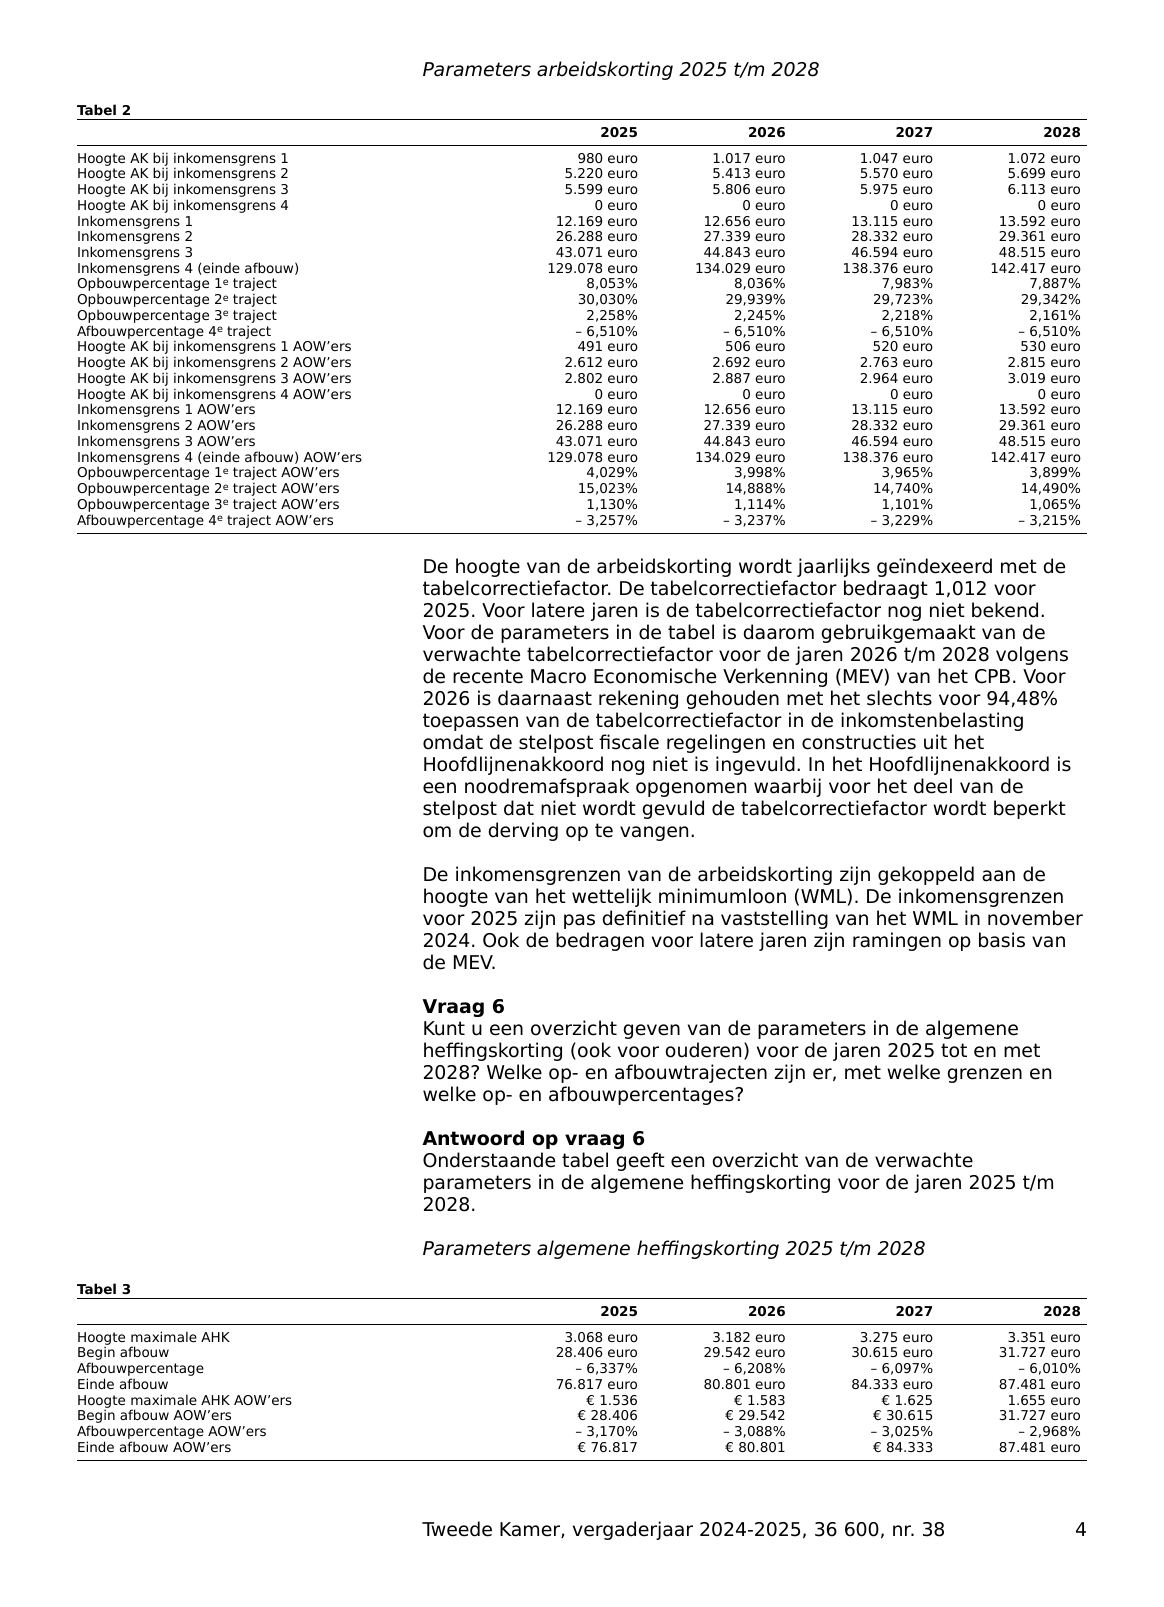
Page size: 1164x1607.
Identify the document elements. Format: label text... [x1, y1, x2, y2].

table_cell 2,258% [496, 308, 644, 323]
table_cell 5.570 euro [791, 166, 939, 182]
table_cell € 30.615 [791, 1408, 939, 1424]
text De hoogte van de arbeidskorting wordt jaarlijks geïndexeerd met de tabelcorrectiefactor. De tabelcorrectiefactor bedraagt 1,012 voor 2025. Voor latere jaren is de tabelcorrectiefactor nog niet bekend. Voor de parameters in de tabel is daarom gebruikgemaakt van de verwachte tabelcorrectiefactor voor de jaren 2026 t/m 2028 volgens de recente Macro Economische Verkenning (MEV) van het CPB. Voor 2026 is daarnaast rekening gehouden met het slechts voor 94,48% toepassen van de tabelcorrectiefactor in de inkomstenbelasting omdat de stelpost fiscale regelingen en constructies uit het Hoofdlijnenakkoord nog niet is ingevuld. In het Hoofdlijnenakkoord is een noodremafspraak opgenomen waarbij voor het deel van de stelpost dat niet wordt gevuld de tabelcorrectiefactor wordt beperkt om de derving op te vangen. [422, 556, 1087, 842]
table_cell 142.417 euro [939, 261, 1087, 276]
table_cell Inkomensgrens 2 [77, 229, 496, 245]
table_cell 14,740% [791, 481, 939, 497]
table_cell € 1.583 [644, 1393, 791, 1408]
table_cell – 3,088% [644, 1424, 791, 1440]
table_cell – 6,510% [496, 324, 644, 339]
table_cell 6.113 euro [939, 182, 1087, 198]
table_cell Opbouwpercentage 3e traject [77, 308, 496, 323]
table_cell 0 euro [939, 198, 1087, 213]
table_cell 980 euro [496, 146, 644, 166]
table_cell 142.417 euro [939, 449, 1087, 465]
table_cell 2,218% [791, 308, 939, 323]
table_cell € 1.625 [791, 1393, 939, 1408]
table_cell 1,065% [939, 497, 1087, 512]
table_cell € 1.536 [496, 1393, 644, 1408]
table_cell 26.288 euro [496, 229, 644, 245]
table_cell 506 euro [644, 339, 791, 355]
table_cell 3.019 euro [939, 371, 1087, 386]
table_cell 138.376 euro [791, 261, 939, 276]
table_cell 0 euro [791, 198, 939, 213]
table_cell [77, 1299, 496, 1324]
table_cell Afbouwpercentage [77, 1361, 496, 1377]
table_cell 1.047 euro [791, 146, 939, 166]
table_cell 29.361 euro [939, 418, 1087, 434]
table_cell – 3,237% [644, 512, 791, 533]
table_cell – 3,215% [939, 512, 1087, 533]
table_cell 46.594 euro [791, 434, 939, 449]
table_cell 28.332 euro [791, 418, 939, 434]
table_cell 44.843 euro [644, 434, 791, 449]
table_cell – 6,337% [496, 1361, 644, 1377]
table_cell 13.592 euro [939, 402, 1087, 418]
table_cell 7,887% [939, 276, 1087, 292]
table_cell 134.029 euro [644, 261, 791, 276]
table_cell 530 euro [939, 339, 1087, 355]
table_cell 4,029% [496, 465, 644, 481]
table_cell – 3,025% [791, 1424, 939, 1440]
text De inkomensgrenzen van de arbeidskorting zijn gekoppeld aan de hoogte van het wettelijk minimumloon (WML). De inkomensgrenzen voor 2025 zijn pas definitief na vaststelling van het WML in november 2024. Ook de bedragen voor latere jaren zijn ramingen op basis van de MEV. [422, 864, 1087, 974]
table_cell 2027 [791, 120, 939, 145]
table_cell 87.481 euro [939, 1377, 1087, 1392]
table_cell 29,723% [791, 292, 939, 308]
table_cell Begin afbouw [77, 1345, 496, 1361]
table_cell 14,888% [644, 481, 791, 497]
table_cell 87.481 euro [939, 1440, 1087, 1460]
table_cell 5.220 euro [496, 166, 644, 182]
table_cell 76.817 euro [496, 1377, 644, 1392]
table_cell 80.801 euro [644, 1377, 791, 1392]
table_cell 5.975 euro [791, 182, 939, 198]
table_cell 30,030% [496, 292, 644, 308]
table_cell Hoogte AK bij inkomensgrens 3 [77, 182, 496, 198]
table_cell 14,490% [939, 481, 1087, 497]
table_cell 1,114% [644, 497, 791, 512]
table_cell 491 euro [496, 339, 644, 355]
table_cell 46.594 euro [791, 245, 939, 261]
table_cell Hoogte AK bij inkomensgrens 4 AOW’ers [77, 386, 496, 402]
table_cell Hoogte AK bij inkomensgrens 2 AOW’ers [77, 355, 496, 371]
table_cell 13.592 euro [939, 214, 1087, 229]
text Kunt u een overzicht geven van de parameters in de algemene heffingskorting (ook voor ouderen) voor de jaren 2025 tot en met 2028? Welke op- en afbouwtrajecten zijn er, met welke grenzen en welke op- en afbouwpercentages? [422, 1018, 1087, 1106]
table_cell Begin afbouw AOW’ers [77, 1408, 496, 1424]
table_cell 29,342% [939, 292, 1087, 308]
table_cell 1.017 euro [644, 146, 791, 166]
table_cell 15,023% [496, 481, 644, 497]
table_cell 2025 [496, 1299, 644, 1324]
table_cell Hoogte AK bij inkomensgrens 3 AOW’ers [77, 371, 496, 386]
table_cell Hoogte maximale AHK AOW’ers [77, 1393, 496, 1408]
table_cell Afbouwpercentage 4e traject [77, 324, 496, 339]
table_cell 28.406 euro [496, 1345, 644, 1361]
table_cell 5.599 euro [496, 182, 644, 198]
table_cell 1,130% [496, 497, 644, 512]
table_header Tabel 3 [77, 1282, 1087, 1298]
table_cell 2,245% [644, 308, 791, 323]
table_cell 27.339 euro [644, 418, 791, 434]
table_cell 2028 [939, 120, 1087, 145]
table_cell 129.078 euro [496, 449, 644, 465]
table_cell Inkomensgrens 4 (einde afbouw) [77, 261, 496, 276]
subtitle Parameters algemene heffingskorting 2025 t/m 2028 [422, 1238, 1087, 1260]
table_cell Opbouwpercentage 1e traject [77, 276, 496, 292]
table_cell 29.542 euro [644, 1345, 791, 1361]
text Onderstaande tabel geeft een overzicht van de verwachte parameters in de algemene heffingskorting voor de jaren 2025 t/m 2028. [422, 1150, 1087, 1216]
table_cell Inkomensgrens 2 AOW’ers [77, 418, 496, 434]
table_cell € 28.406 [496, 1408, 644, 1424]
table_cell Inkomensgrens 1 [77, 214, 496, 229]
table_cell Inkomensgrens 4 (einde afbouw) AOW’ers [77, 449, 496, 465]
table_cell Hoogte AK bij inkomensgrens 1 AOW’ers [77, 339, 496, 355]
table_cell 30.615 euro [791, 1345, 939, 1361]
table_cell 43.071 euro [496, 245, 644, 261]
table_cell 1.655 euro [939, 1393, 1087, 1408]
table_cell 2028 [939, 1299, 1087, 1324]
table_cell Hoogte AK bij inkomensgrens 1 [77, 146, 496, 166]
table_cell 31.727 euro [939, 1345, 1087, 1361]
table_cell 2.964 euro [791, 371, 939, 386]
table_cell 134.029 euro [644, 449, 791, 465]
table_cell 0 euro [496, 386, 644, 402]
table_cell – 6,208% [644, 1361, 791, 1377]
table_cell 1,101% [791, 497, 939, 512]
table_cell 5.699 euro [939, 166, 1087, 182]
table_cell 31.727 euro [939, 1408, 1087, 1424]
table_cell Afbouwpercentage AOW’ers [77, 1424, 496, 1440]
table_cell – 3,170% [496, 1424, 644, 1440]
table_cell Hoogte AK bij inkomensgrens 4 [77, 198, 496, 213]
table_cell Inkomensgrens 3 AOW’ers [77, 434, 496, 449]
table_header Tabel 2 [77, 103, 1087, 119]
table_cell 8,053% [496, 276, 644, 292]
table_cell 5.806 euro [644, 182, 791, 198]
table_cell Einde afbouw [77, 1377, 496, 1392]
table_cell – 6,510% [644, 324, 791, 339]
table_cell Opbouwpercentage 2e traject [77, 292, 496, 308]
table_cell 3,998% [644, 465, 791, 481]
table_cell 0 euro [939, 386, 1087, 402]
table_cell 520 euro [791, 339, 939, 355]
table_cell 12.169 euro [496, 402, 644, 418]
table_cell Inkomensgrens 3 [77, 245, 496, 261]
table_cell 84.333 euro [791, 1377, 939, 1392]
table_cell Opbouwpercentage 1e traject AOW’ers [77, 465, 496, 481]
table_cell 3.068 euro [496, 1325, 644, 1345]
table_cell 43.071 euro [496, 434, 644, 449]
table_cell 2026 [644, 120, 791, 145]
table_cell 13.115 euro [791, 402, 939, 418]
table_cell Opbouwpercentage 3e traject AOW’ers [77, 497, 496, 512]
table_cell – 3,257% [496, 512, 644, 533]
table_cell 48.515 euro [939, 434, 1087, 449]
subtitle Parameters arbeidskorting 2025 t/m 2028 [422, 59, 1087, 81]
table_cell – 2,968% [939, 1424, 1087, 1440]
table_cell 5.413 euro [644, 166, 791, 182]
table_cell 1.072 euro [939, 146, 1087, 166]
table_cell 12.656 euro [644, 214, 791, 229]
table_cell 26.288 euro [496, 418, 644, 434]
table_cell 2.692 euro [644, 355, 791, 371]
table_cell 3.182 euro [644, 1325, 791, 1345]
table_cell [77, 120, 496, 145]
table_cell Opbouwpercentage 2e traject AOW’ers [77, 481, 496, 497]
table_cell 12.169 euro [496, 214, 644, 229]
table_cell 48.515 euro [939, 245, 1087, 261]
text Antwoord op vraag 6 [422, 1128, 1087, 1150]
table_cell 44.843 euro [644, 245, 791, 261]
table_cell Hoogte AK bij inkomensgrens 2 [77, 166, 496, 182]
table_cell 2.612 euro [496, 355, 644, 371]
text Vraag 6 [422, 996, 1087, 1018]
table_cell 0 euro [644, 386, 791, 402]
table_cell Afbouwpercentage 4e traject AOW’ers [77, 512, 496, 533]
table_cell Hoogte maximale AHK [77, 1325, 496, 1345]
table_cell 29.361 euro [939, 229, 1087, 245]
table_cell 2.802 euro [496, 371, 644, 386]
table_cell 2.763 euro [791, 355, 939, 371]
table_cell 0 euro [791, 386, 939, 402]
table_cell 138.376 euro [791, 449, 939, 465]
table_cell 0 euro [644, 198, 791, 213]
table_cell – 6,510% [791, 324, 939, 339]
table_cell 28.332 euro [791, 229, 939, 245]
table_cell 2026 [644, 1299, 791, 1324]
table_cell 8,036% [644, 276, 791, 292]
table_cell 2025 [496, 120, 644, 145]
table_cell Einde afbouw AOW’ers [77, 1440, 496, 1460]
table_cell – 6,510% [939, 324, 1087, 339]
table_cell 2,161% [939, 308, 1087, 323]
table_cell 3.275 euro [791, 1325, 939, 1345]
table_cell 3.351 euro [939, 1325, 1087, 1345]
table_cell € 29.542 [644, 1408, 791, 1424]
table_cell 0 euro [496, 198, 644, 213]
table_cell 129.078 euro [496, 261, 644, 276]
table_cell 3,965% [791, 465, 939, 481]
table_cell 7,983% [791, 276, 939, 292]
table_cell 3,899% [939, 465, 1087, 481]
table_cell 29,939% [644, 292, 791, 308]
table_cell 13.115 euro [791, 214, 939, 229]
table_cell 27.339 euro [644, 229, 791, 245]
table_cell € 84.333 [791, 1440, 939, 1460]
table_cell 12.656 euro [644, 402, 791, 418]
table_cell € 76.817 [496, 1440, 644, 1460]
table_cell 2.887 euro [644, 371, 791, 386]
table_cell 2027 [791, 1299, 939, 1324]
table_cell Inkomensgrens 1 AOW’ers [77, 402, 496, 418]
table_cell 2.815 euro [939, 355, 1087, 371]
table_cell € 80.801 [644, 1440, 791, 1460]
table_cell – 3,229% [791, 512, 939, 533]
table_cell – 6,097% [791, 1361, 939, 1377]
table_cell – 6,010% [939, 1361, 1087, 1377]
